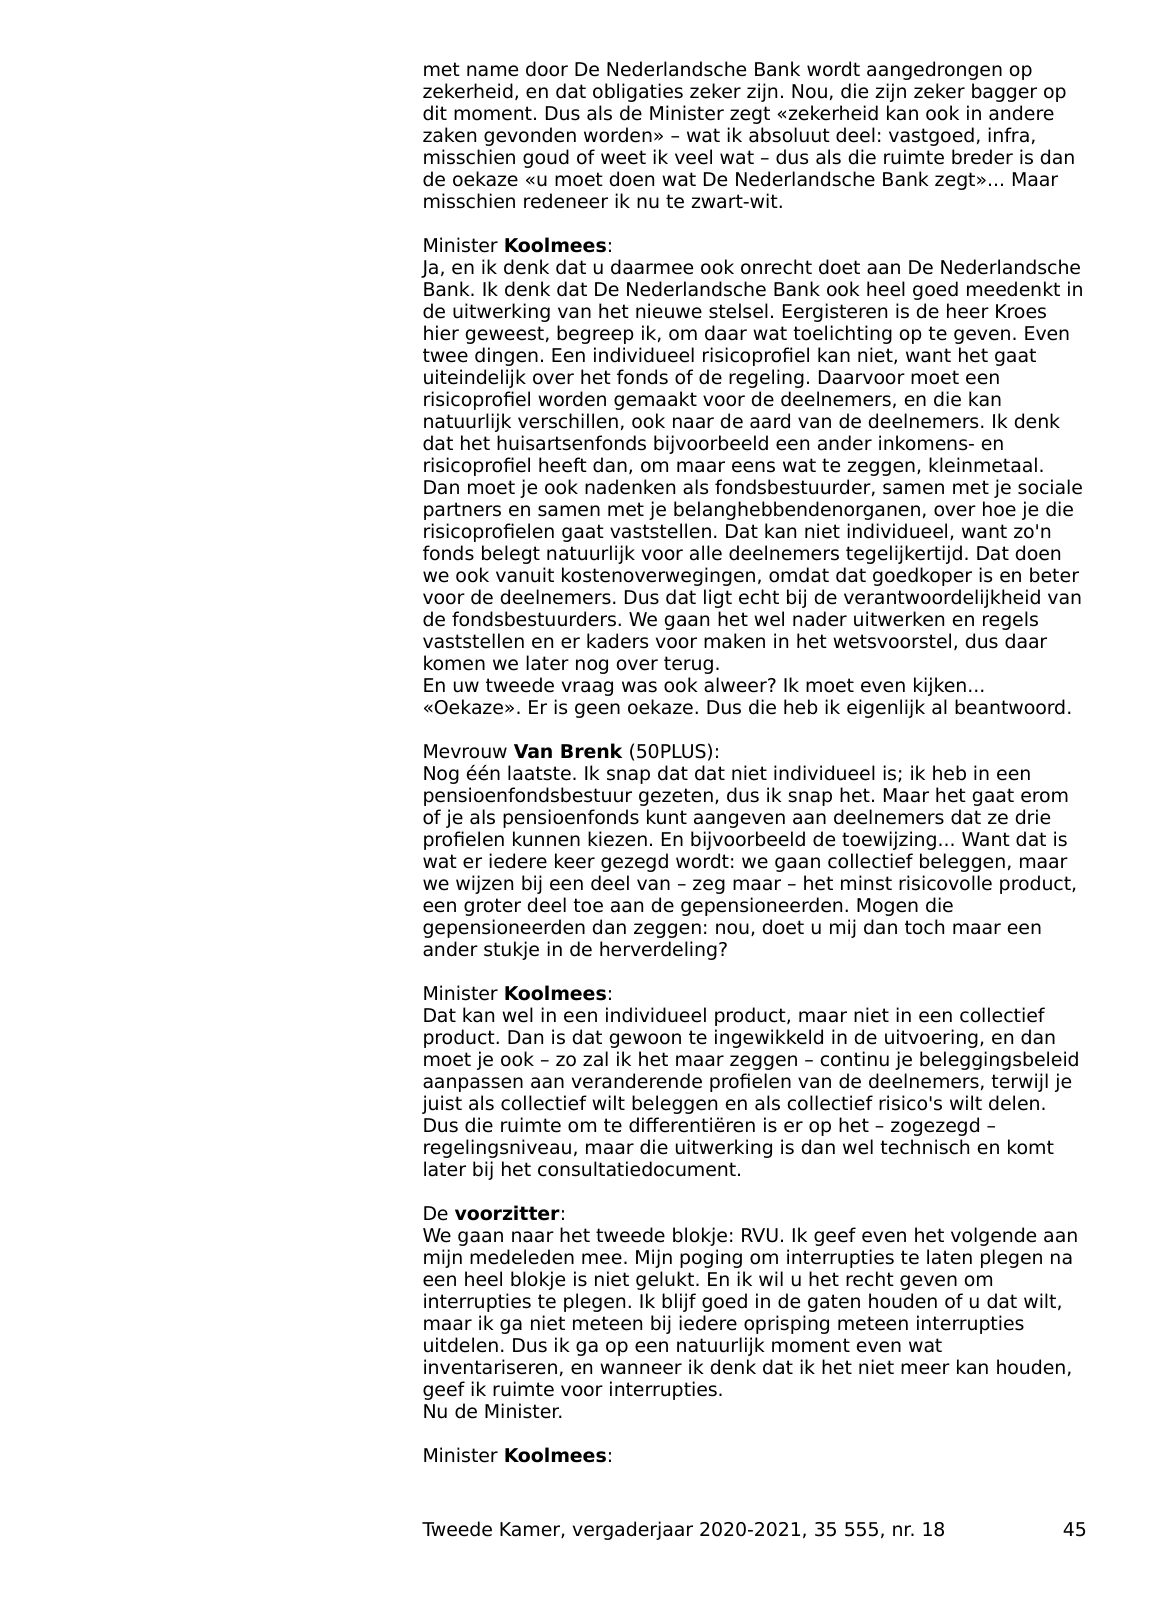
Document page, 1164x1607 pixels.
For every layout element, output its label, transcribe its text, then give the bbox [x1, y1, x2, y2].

text De voorzitter: [422, 1203, 1087, 1225]
text Nog één laatste. Ik snap dat dat niet individueel is; ik heb in een pensioenfondsbestuur gezeten, dus ik snap het. Maar het gaat erom of je als pensioenfonds kunt aangeven aan deelnemers dat ze drie profielen kunnen kiezen. En bijvoorbeeld de toewijzing... Want dat is wat er iedere keer gezegd wordt: we gaan collectief beleggen, maar we wijzen bij een deel van – zeg maar – het minst risicovolle product, een groter deel toe aan de gepensioneerden. Mogen die gepensioneerden dan zeggen: nou, doet u mij dan toch maar een ander stukje in de herverdeling? [422, 763, 1087, 961]
text Mevrouw Van Brenk (50PLUS): [422, 741, 1087, 763]
text Dat kan wel in een individueel product, maar niet in een collectief product. Dan is dat gewoon te ingewikkeld in de uitvoering, en dan moet je ook – zo zal ik het maar zeggen – continu je beleggingsbeleid aanpassen aan veranderende profielen van de deelnemers, terwijl je juist als collectief wilt beleggen en als collectief risico's wilt delen. Dus die ruimte om te differentiëren is er op het – zogezegd – regelingsniveau, maar die uitwerking is dan wel technisch en komt later bij het consultatiedocument. [422, 1005, 1087, 1181]
text Minister Koolmees: [422, 983, 1087, 1005]
text En uw tweede vraag was ook alweer? Ik moet even kijken... «Oekaze». Er is geen oekaze. Dus die heb ik eigenlijk al beantwoord. [422, 675, 1087, 719]
text We gaan naar het tweede blokje: RVU. Ik geef even het volgende aan mijn medeleden mee. Mijn poging om interrupties te laten plegen na een heel blokje is niet gelukt. En ik wil u het recht geven om interrupties te plegen. Ik blijf goed in de gaten houden of u dat wilt, maar ik ga niet meteen bij iedere oprisping meteen interrupties uitdelen. Dus ik ga op een natuurlijk moment even wat inventariseren, en wanneer ik denk dat ik het niet meer kan houden, geef ik ruimte voor interrupties. [422, 1225, 1087, 1401]
text Minister Koolmees: [422, 1445, 1087, 1467]
text Nu de Minister. [422, 1401, 1087, 1423]
text Ja, en ik denk dat u daarmee ook onrecht doet aan De Nederlandsche Bank. Ik denk dat De Nederlandsche Bank ook heel goed meedenkt in de uitwerking van het nieuwe stelsel. Eergisteren is de heer Kroes hier geweest, begreep ik, om daar wat toelichting op te geven. Even twee dingen. Een individueel risicoprofiel kan niet, want het gaat uiteindelijk over het fonds of de regeling. Daarvoor moet een risicoprofiel worden gemaakt voor de deelnemers, en die kan natuurlijk verschillen, ook naar de aard van de deelnemers. Ik denk dat het huisartsenfonds bijvoorbeeld een ander inkomens- en risicoprofiel heeft dan, om maar eens wat te zeggen, kleinmetaal. Dan moet je ook nadenken als fondsbestuurder, samen met je sociale partners en samen met je belanghebbendenorganen, over hoe je die risicoprofielen gaat vaststellen. Dat kan niet individueel, want zo'n fonds belegt natuurlijk voor alle deelnemers tegelijkertijd. Dat doen we ook vanuit kostenoverwegingen, omdat dat goedkoper is en beter voor de deelnemers. Dus dat ligt echt bij de verantwoordelijkheid van de fondsbestuurders. We gaan het wel nader uitwerken en regels vaststellen en er kaders voor maken in het wetsvoorstel, dus daar komen we later nog over terug. [422, 257, 1087, 675]
text met name door De Nederlandsche Bank wordt aangedrongen op zekerheid, en dat obligaties zeker zijn. Nou, die zijn zeker bagger op dit moment. Dus als de Minister zegt «zekerheid kan ook in andere zaken gevonden worden» – wat ik absoluut deel: vastgoed, infra, misschien goud of weet ik veel wat – dus als die ruimte breder is dan de oekaze «u moet doen wat De Nederlandsche Bank zegt»... Maar misschien redeneer ik nu te zwart-wit. [422, 59, 1087, 213]
text Minister Koolmees: [422, 235, 1087, 257]
